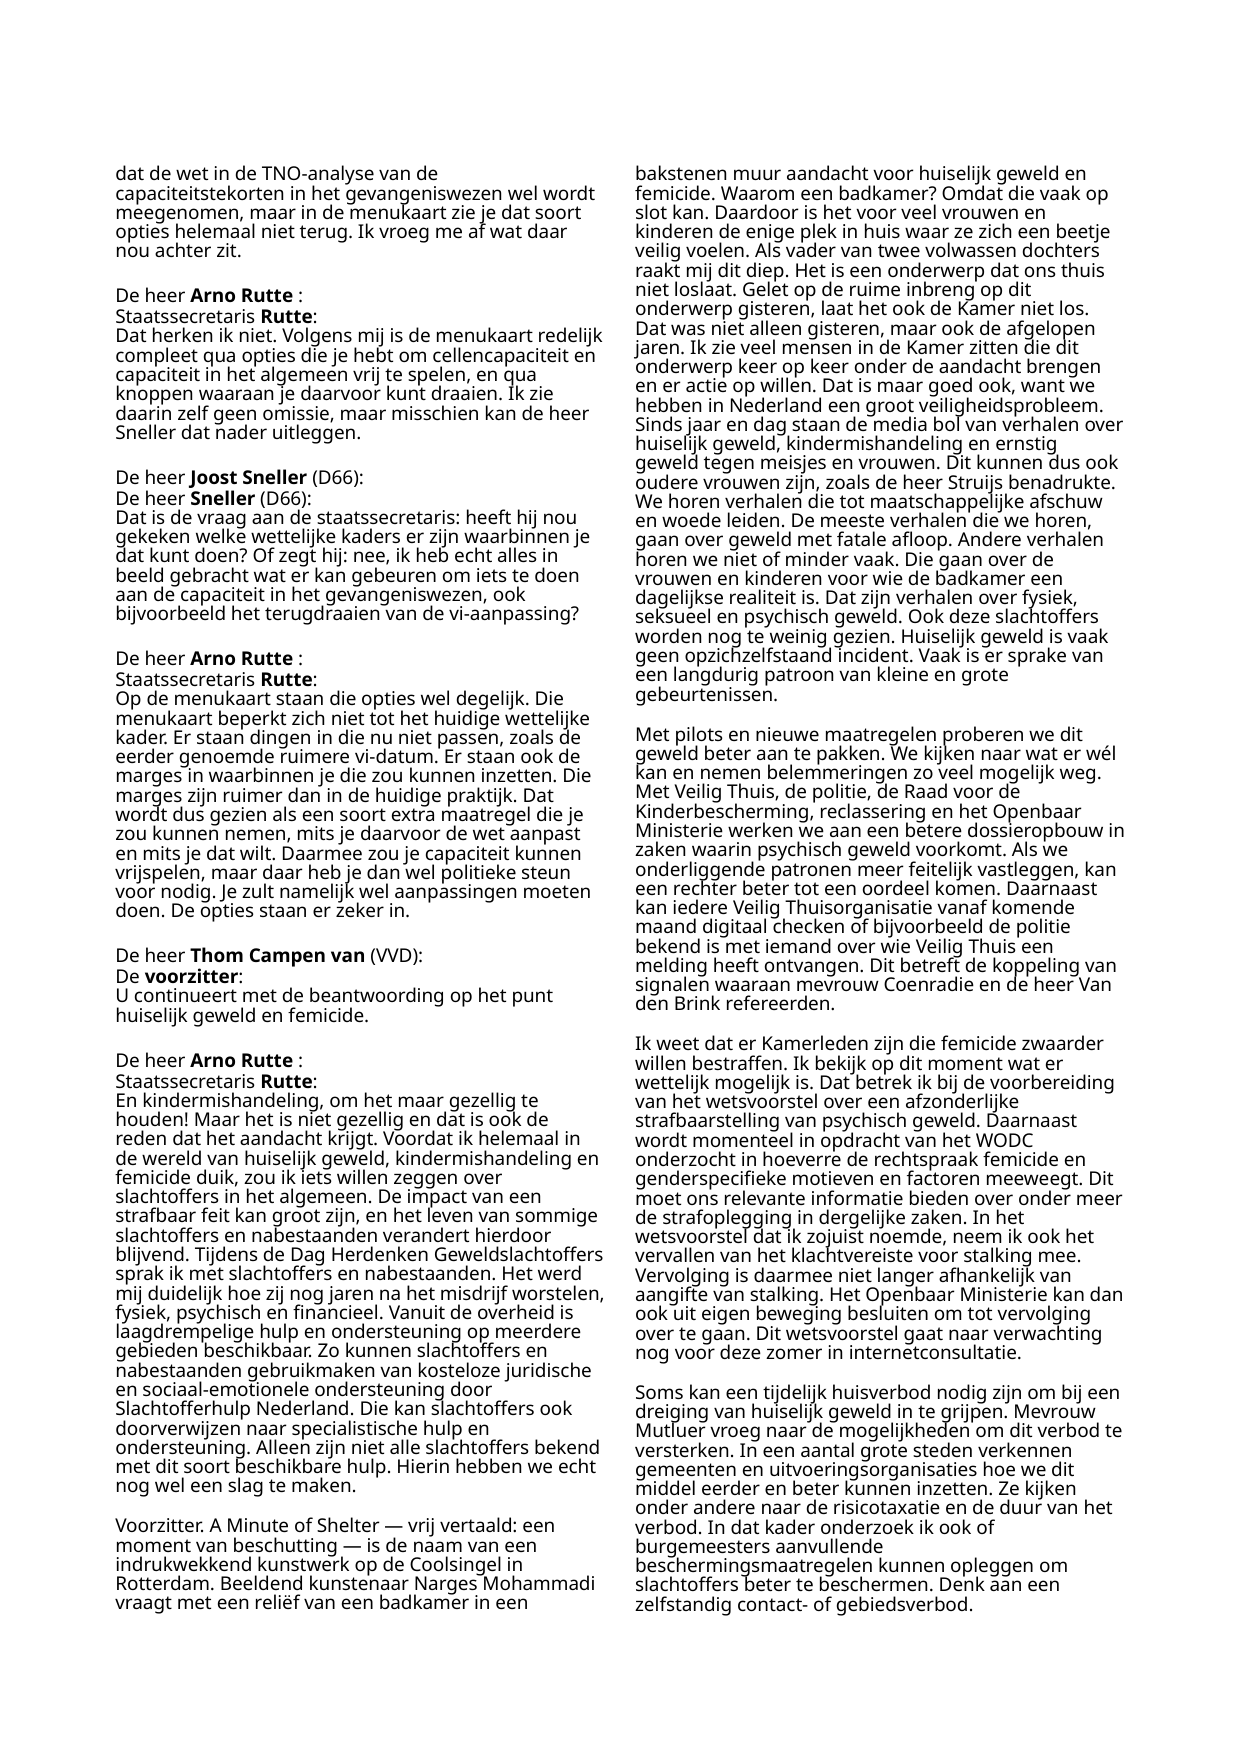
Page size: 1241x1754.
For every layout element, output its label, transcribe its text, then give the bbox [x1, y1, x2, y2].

text De heer Arno Rutte : [115, 282, 605, 308]
text U continueert met de beantwoording op het punt huiselijk geweld en femicide. [115, 987, 605, 1026]
text En kindermishandeling, om het maar gezellig te houden! Maar het is niet gezellig en dat is ook de reden dat het aandacht krijgt. Voordat ik helemaal in de wereld van huiselijk geweld, kindermishandeling en femicide duik, zou ik iets willen zeggen over slachtoffers in het algemeen. De impact van een strafbaar feit kan groot zijn, en het leven van sommige slachtoffers en nabestaanden verandert hierdoor blijvend. Tijdens de Dag Herdenken Geweldslachtoffers sprak ik met slachtoffers en nabestaanden. Het werd mij duidelijk hoe zij nog jaren na het misdrijf worstelen, fysiek, psychisch en financieel. Vanuit de overheid is laagdrempelige hulp en ondersteuning op meerdere gebieden beschikbaar. Zo kunnen slachtoffers en nabestaanden gebruikmaken van kosteloze juridische en sociaal-emotionele ondersteuning door Slachtofferhulp Nederland. Die kan slachtoffers ook doorverwijzen naar specialistische hulp en ondersteuning. Alleen zijn niet alle slachtoffers bekend met dit soort beschikbare hulp. Hierin hebben we echt nog wel een slag te maken. [115, 1092, 605, 1497]
text De heer Arno Rutte : [115, 645, 605, 671]
text Voorzitter. A Minute of Shelter — vrij vertaald: een moment van beschutting — is de naam van een indrukwekkend kunstwerk op de Coolsingel in Rotterdam. Beeldend kunstenaar Narges Mohammadi vraagt met een reliëf van een badkamer in een [115, 1517, 605, 1614]
text Dat is de vraag aan de staatssecretaris: heeft hij nou gekeken welke wettelijke kaders er zijn waarbinnen je dat kunt doen? Of zegt hij: nee, ik heb echt alles in beeld gebracht wat er kan gebeuren om iets te doen aan de capaciteit in het gevangeniswezen, ook bijvoorbeeld het terugdraaien van de vi-aanpassing? [115, 509, 605, 624]
text Staatssecretaris Rutte: [115, 671, 605, 690]
text De heer Joost Sneller (D66): [115, 464, 605, 490]
text Ik weet dat er Kamerleden zijn die femicide zwaarder willen bestraffen. Ik bekijk op dit moment wat er wettelijk mogelijk is. Dat betrek ik bij de voorbereiding van het wetsvoorstel over een afzonderlijke strafbaarstelling van psychisch geweld. Daarnaast wordt momenteel in opdracht van het WODC onderzocht in hoeverre de rechtspraak femicide en genderspecifieke motieven en factoren meeweegt. Dit moet ons relevante informatie bieden over onder meer de strafoplegging in dergelijke zaken. In het wetsvoorstel dat ik zojuist noemde, neem ik ook het vervallen van het klachtvereiste voor stalking mee. Vervolging is daarmee niet langer afhankelijk van aangifte van stalking. Het Openbaar Ministerie kan dan ook uit eigen beweging besluiten om tot vervolging over te gaan. Dit wetsvoorstel gaat naar verwachting nog voor deze zomer in internetconsultatie. [635, 1035, 1125, 1363]
text De heer Thom Campen van (VVD): [115, 942, 605, 968]
text De heer Arno Rutte : [115, 1047, 605, 1073]
text Dat herken ik niet. Volgens mij is de menukaart redelijk compleet qua opties die je hebt om cellencapaciteit en capaciteit in het algemeen vrij te spelen, en qua knoppen waaraan je daarvoor kunt draaien. Ik zie daarin zelf geen omissie, maar misschien kan de heer Sneller dat nader uitleggen. [115, 327, 605, 443]
text dat de wet in de TNO-analyse van de capaciteitstekorten in het gevangeniswezen wel wordt meegenomen, maar in de menukaart zie je dat soort opties helemaal niet terug. Ik vroeg me af wat daar nou achter zit. [115, 165, 605, 262]
text Staatssecretaris Rutte: [115, 1073, 605, 1092]
text De heer Sneller (D66): [115, 490, 605, 509]
text bakstenen muur aandacht voor huiselijk geweld en femicide. Waarom een badkamer? Omdat die vaak op slot kan. Daardoor is het voor veel vrouwen en kinderen de enige plek in huis waar ze zich een beetje veilig voelen. Als vader van twee volwassen dochters raakt mij dit diep. Het is een onderwerp dat ons thuis niet loslaat. Gelet op de ruime inbreng op dit onderwerp gisteren, laat het ook de Kamer niet los. Dat was niet alleen gisteren, maar ook de afgelopen jaren. Ik zie veel mensen in de Kamer zitten die dit onderwerp keer op keer onder de aandacht brengen en er actie op willen. Dat is maar goed ook, want we hebben in Nederland een groot veiligheidsprobleem. Sinds jaar en dag staan de media bol van verhalen over huiselijk geweld, kindermishandeling en ernstig geweld tegen meisjes en vrouwen. Dit kunnen dus ook oudere vrouwen zijn, zoals de heer Struijs benadrukte. We horen verhalen die tot maatschappelijke afschuw en woede leiden. De meeste verhalen die we horen, gaan over geweld met fatale afloop. Andere verhalen horen we niet of minder vaak. Die gaan over de vrouwen en kinderen voor wie de badkamer een dagelijkse realiteit is. Dat zijn verhalen over fysiek, seksueel en psychisch geweld. Ook deze slachtoffers worden nog te weinig gezien. Huiselijk geweld is vaak geen opzichzelfstaand incident. Vaak is er sprake van een langdurig patroon van kleine en grote gebeurtenissen. [635, 165, 1125, 705]
text Op de menukaart staan die opties wel degelijk. Die menukaart beperkt zich niet tot het huidige wettelijke kader. Er staan dingen in die nu niet passen, zoals de eerder genoemde ruimere vi-datum. Er staan ook de marges in waarbinnen je die zou kunnen inzetten. Die marges zijn ruimer dan in de huidige praktijk. Dat wordt dus gezien als een soort extra maatregel die je zou kunnen nemen, mits je daarvoor de wet aanpast en mits je dat wilt. Daarmee zou je capaciteit kunnen vrijspelen, maar daar heb je dan wel politieke steun voor nodig. Je zult namelijk wel aanpassingen moeten doen. De opties staan er zeker in. [115, 690, 605, 922]
text Staatssecretaris Rutte: [115, 308, 605, 327]
text Soms kan een tijdelijk huisverbod nodig zijn om bij een dreiging van huiselijk geweld in te grijpen. Mevrouw Mutluer vroeg naar de mogelijkheden om dit verbod te versterken. In een aantal grote steden verkennen gemeenten en uitvoeringsorganisaties hoe we dit middel eerder en beter kunnen inzetten. Ze kijken onder andere naar de risicotaxatie en de duur van het verbod. In dat kader onderzoek ik ook of burgemeesters aanvullende beschermingsmaatregelen kunnen opleggen om slachtoffers beter te beschermen. Denk aan een zelfstandig contact- of gebiedsverbod. [635, 1384, 1125, 1615]
text De voorzitter: [115, 968, 605, 987]
text Met pilots en nieuwe maatregelen proberen we dit geweld beter aan te pakken. We kijken naar wat er wél kan en nemen belemmeringen zo veel mogelijk weg. Met Veilig Thuis, de politie, de Raad voor de Kinderbescherming, reclassering en het Openbaar Ministerie werken we aan een betere dossieropbouw in zaken waarin psychisch geweld voorkomt. Als we onderliggende patronen meer feitelijk vastleggen, kan een rechter beter tot een oordeel komen. Daarnaast kan iedere Veilig Thuisorganisatie vanaf komende maand digitaal checken of bijvoorbeeld de politie bekend is met iemand over wie Veilig Thuis een melding heeft ontvangen. Dit betreft de koppeling van signalen waaraan mevrouw Coenradie en de heer Van den Brink refereerden. [635, 726, 1125, 1015]
